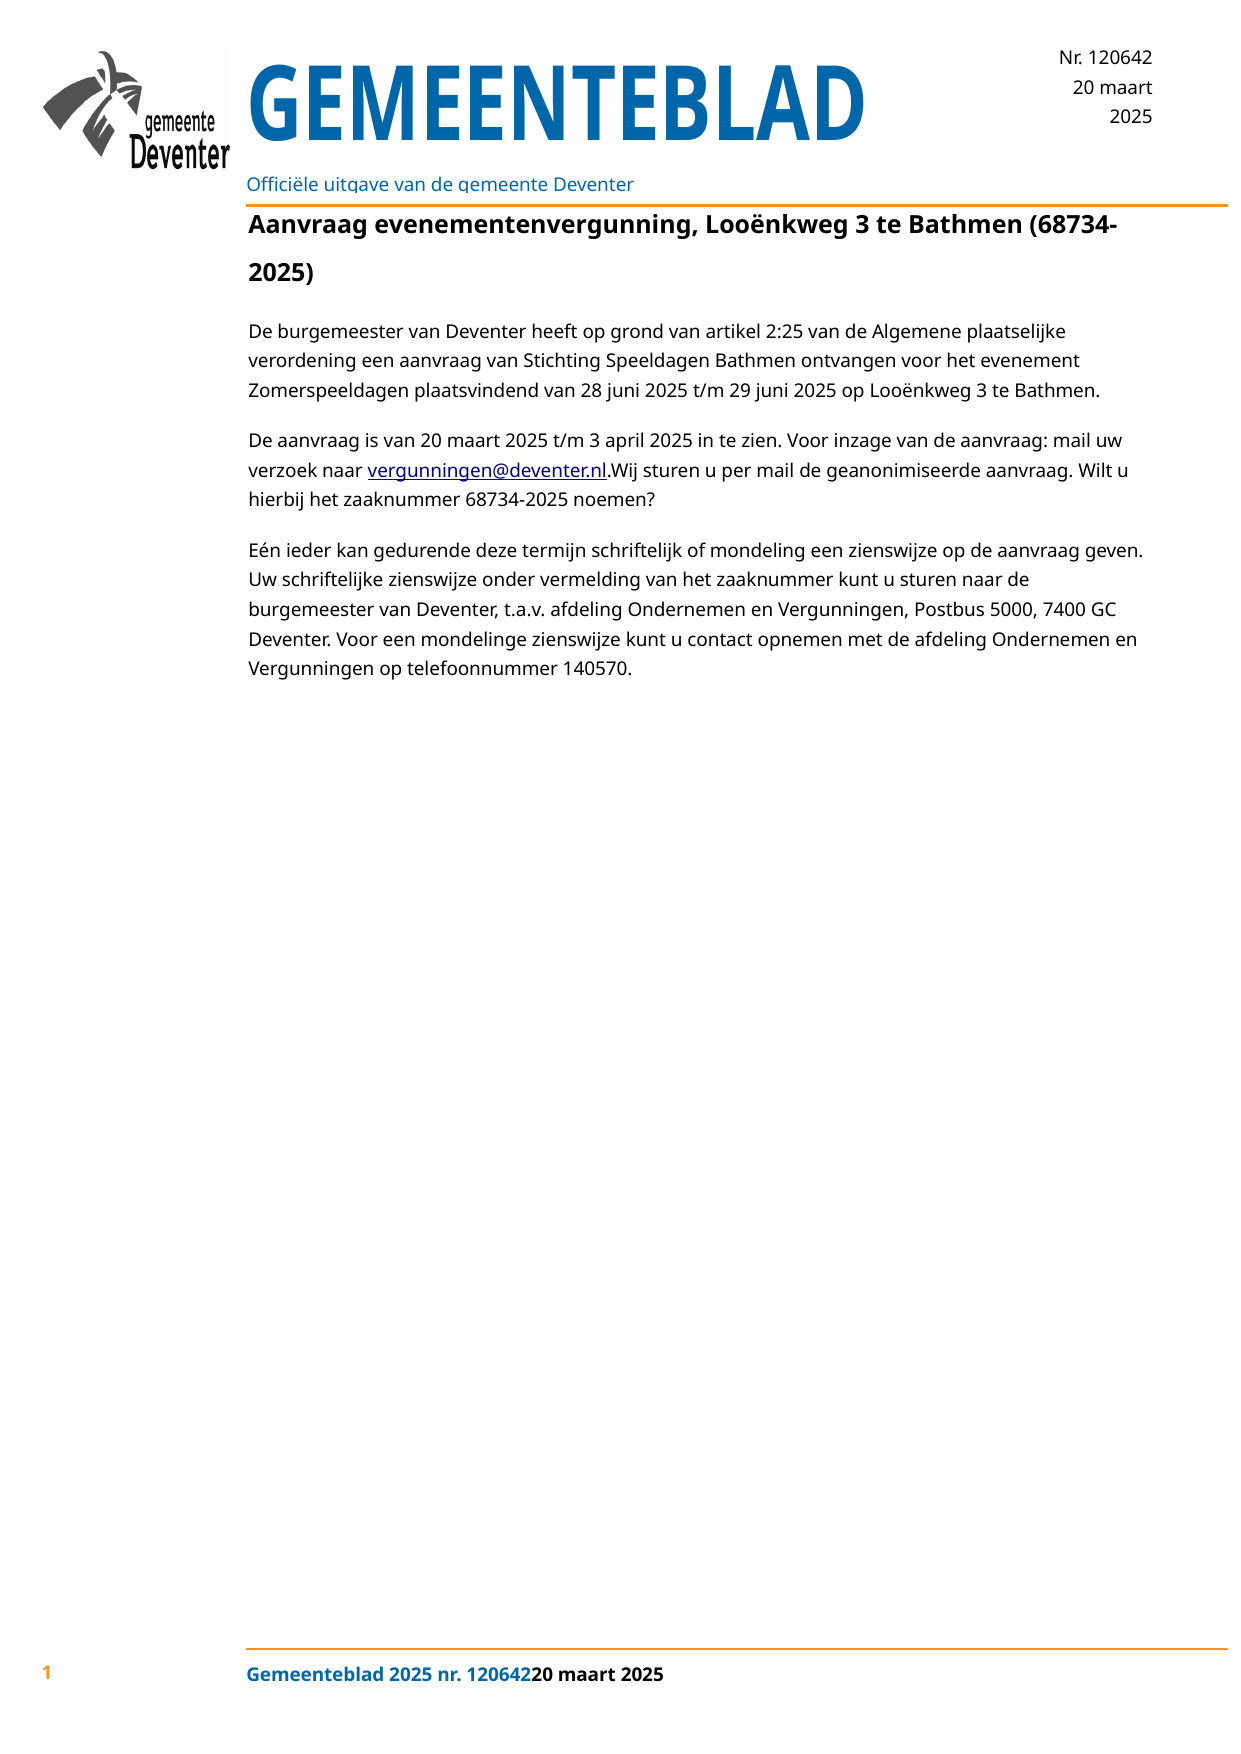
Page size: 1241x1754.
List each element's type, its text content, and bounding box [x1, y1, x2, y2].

picture [41, 47, 231, 172]
text Aanvraag evenementenvergunning, Looënkweg 3 te Bathmen (68734-2025) [248, 207, 1152, 288]
text De aanvraag is van 20 maart 2025 t/m 3 april 2025 in te zien. Voor inzage van de aanvraag: mail uw verzoek naar vergunningen@deventer.nl.Wij sturen u per mail de geanonimiseerde aanvraag. Wilt u hierbij het zaaknummer 68734-2025 noemen? [248, 427, 1152, 512]
text De burgemeester van Deventer heeft op grond van artikel 2:25 van de Algemene plaatselijke verordening een aanvraag van Stichting Speeldagen Bathmen ontvangen voor het evenement Zomerspeeldagen plaatsvindend van 28 juni 2025 t/m 29 juni 2025 op Looënkweg 3 te Bathmen. [248, 318, 1152, 403]
text Eén ieder kan gedurende deze termijn schriftelijk of mondeling een zienswijze op de aanvraag geven. Uw schriftelijke zienswijze onder vermelding van het zaaknummer kunt u sturen naar de burgemeester van Deventer, t.a.v. afdeling Ondernemen en Vergunningen, Postbus 5000, 7400 GC Deventer. Voor een mondelinge zienswijze kunt u contact opnemen met de afdeling Ondernemen en Vergunningen op telefoonnummer 140570. [248, 537, 1152, 681]
